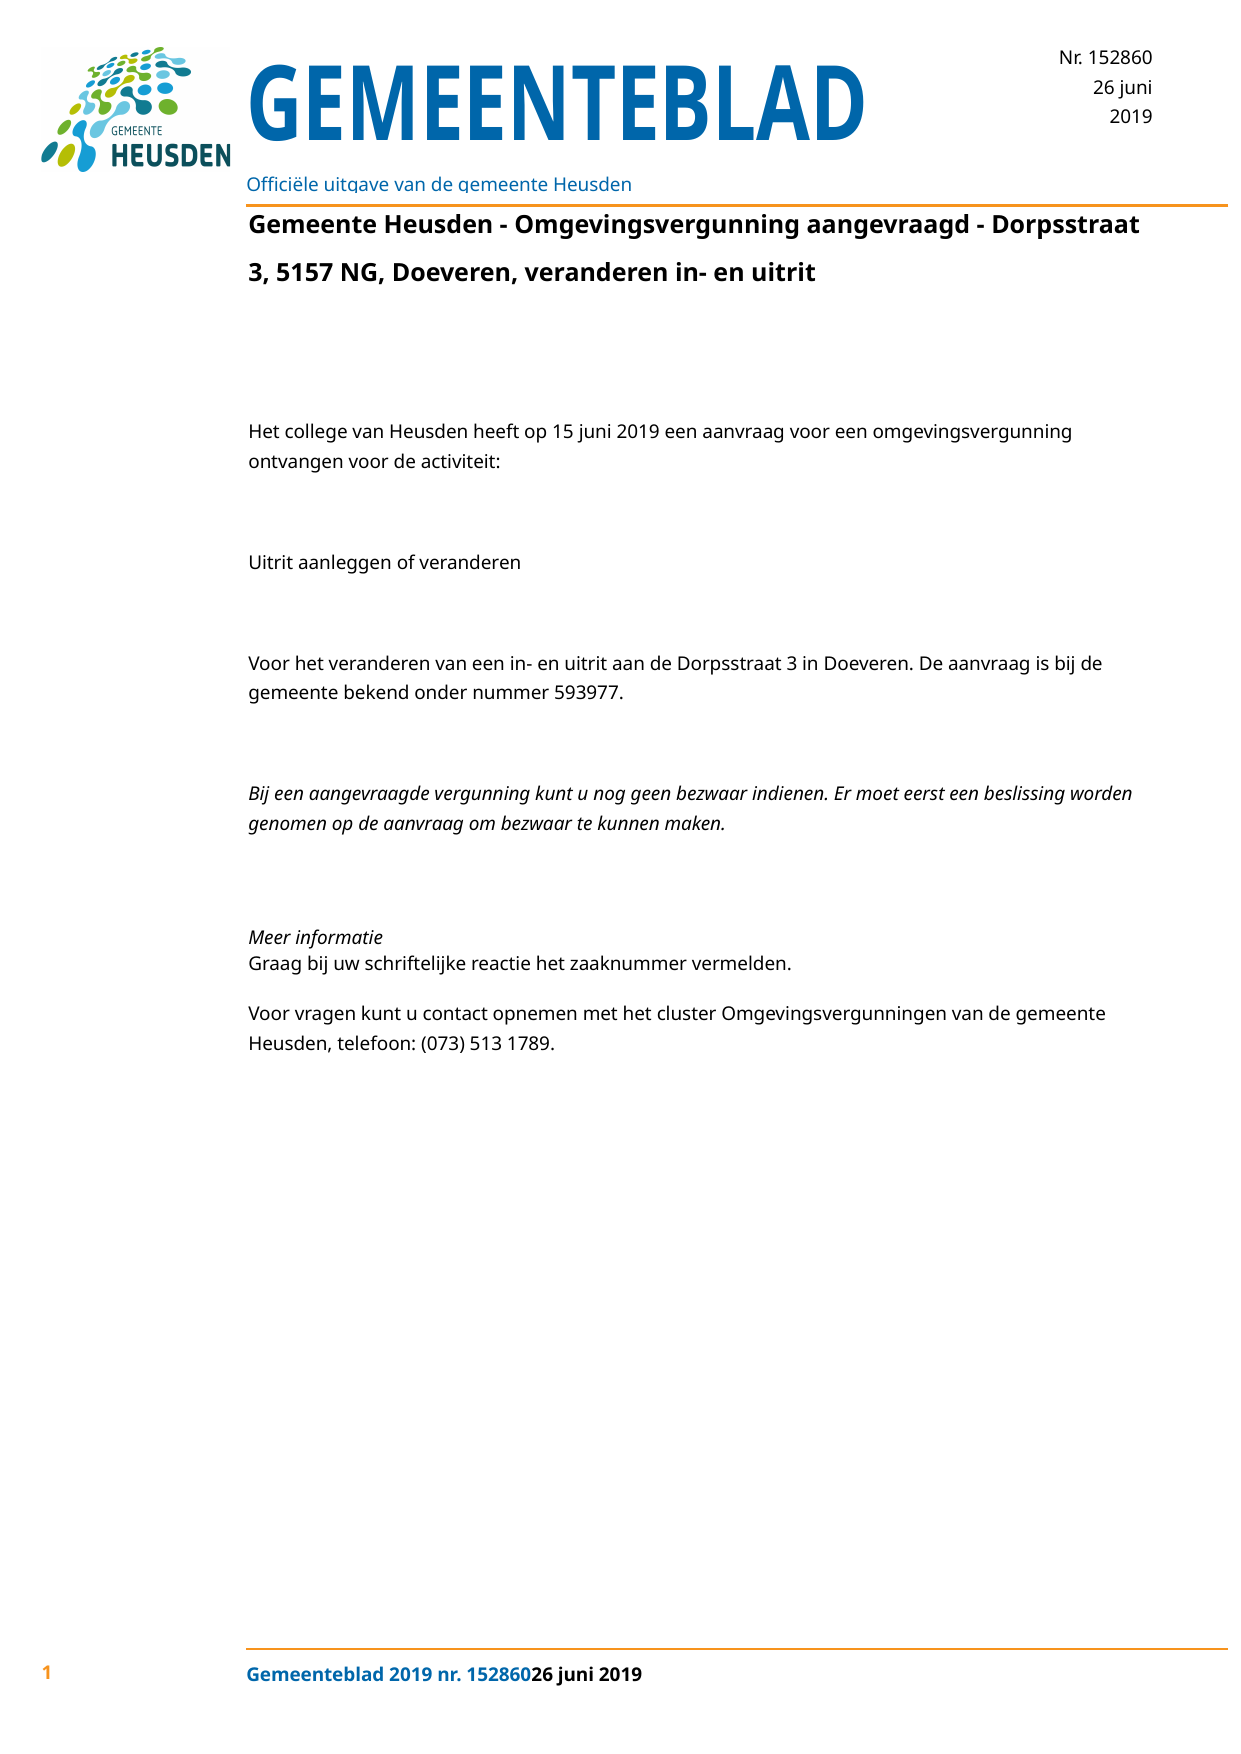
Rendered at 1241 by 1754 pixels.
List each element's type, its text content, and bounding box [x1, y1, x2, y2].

text Voor vragen kunt u contact opnemen met het cluster Omgevingsvergunningen van de gemeente Heusden, telefoon: (073) 513 1789. [248, 1001, 1152, 1056]
text Bij een aangevraagde vergunning kunt u nog geen bezwaar indienen. Er moet eerst een beslissing worden genomen op de aanvraag om bezwaar te kunnen maken. [248, 780, 1152, 836]
text Uitrit aanleggen of veranderen [248, 549, 1152, 575]
text Meer informatie [248, 924, 1152, 950]
picture [41, 47, 231, 172]
text Voor het veranderen van een in- en uitrit aan de Dorpsstraat 3 in Doeveren. De aanvraag is bij de gemeente bekend onder nummer 593977. [248, 650, 1152, 705]
text Het college van Heusden heeft op 15 juni 2019 een aanvraag voor een omgevingsvergunning ontvangen voor de activiteit: [248, 419, 1152, 474]
text Gemeente Heusden - Omgevingsvergunning aangevraagd - Dorpsstraat 3, 5157 NG, Doeveren, veranderen in- en uitrit [248, 207, 1152, 288]
text Graag bij uw schriftelijke reactie het zaaknummer vermelden. [248, 950, 1152, 976]
